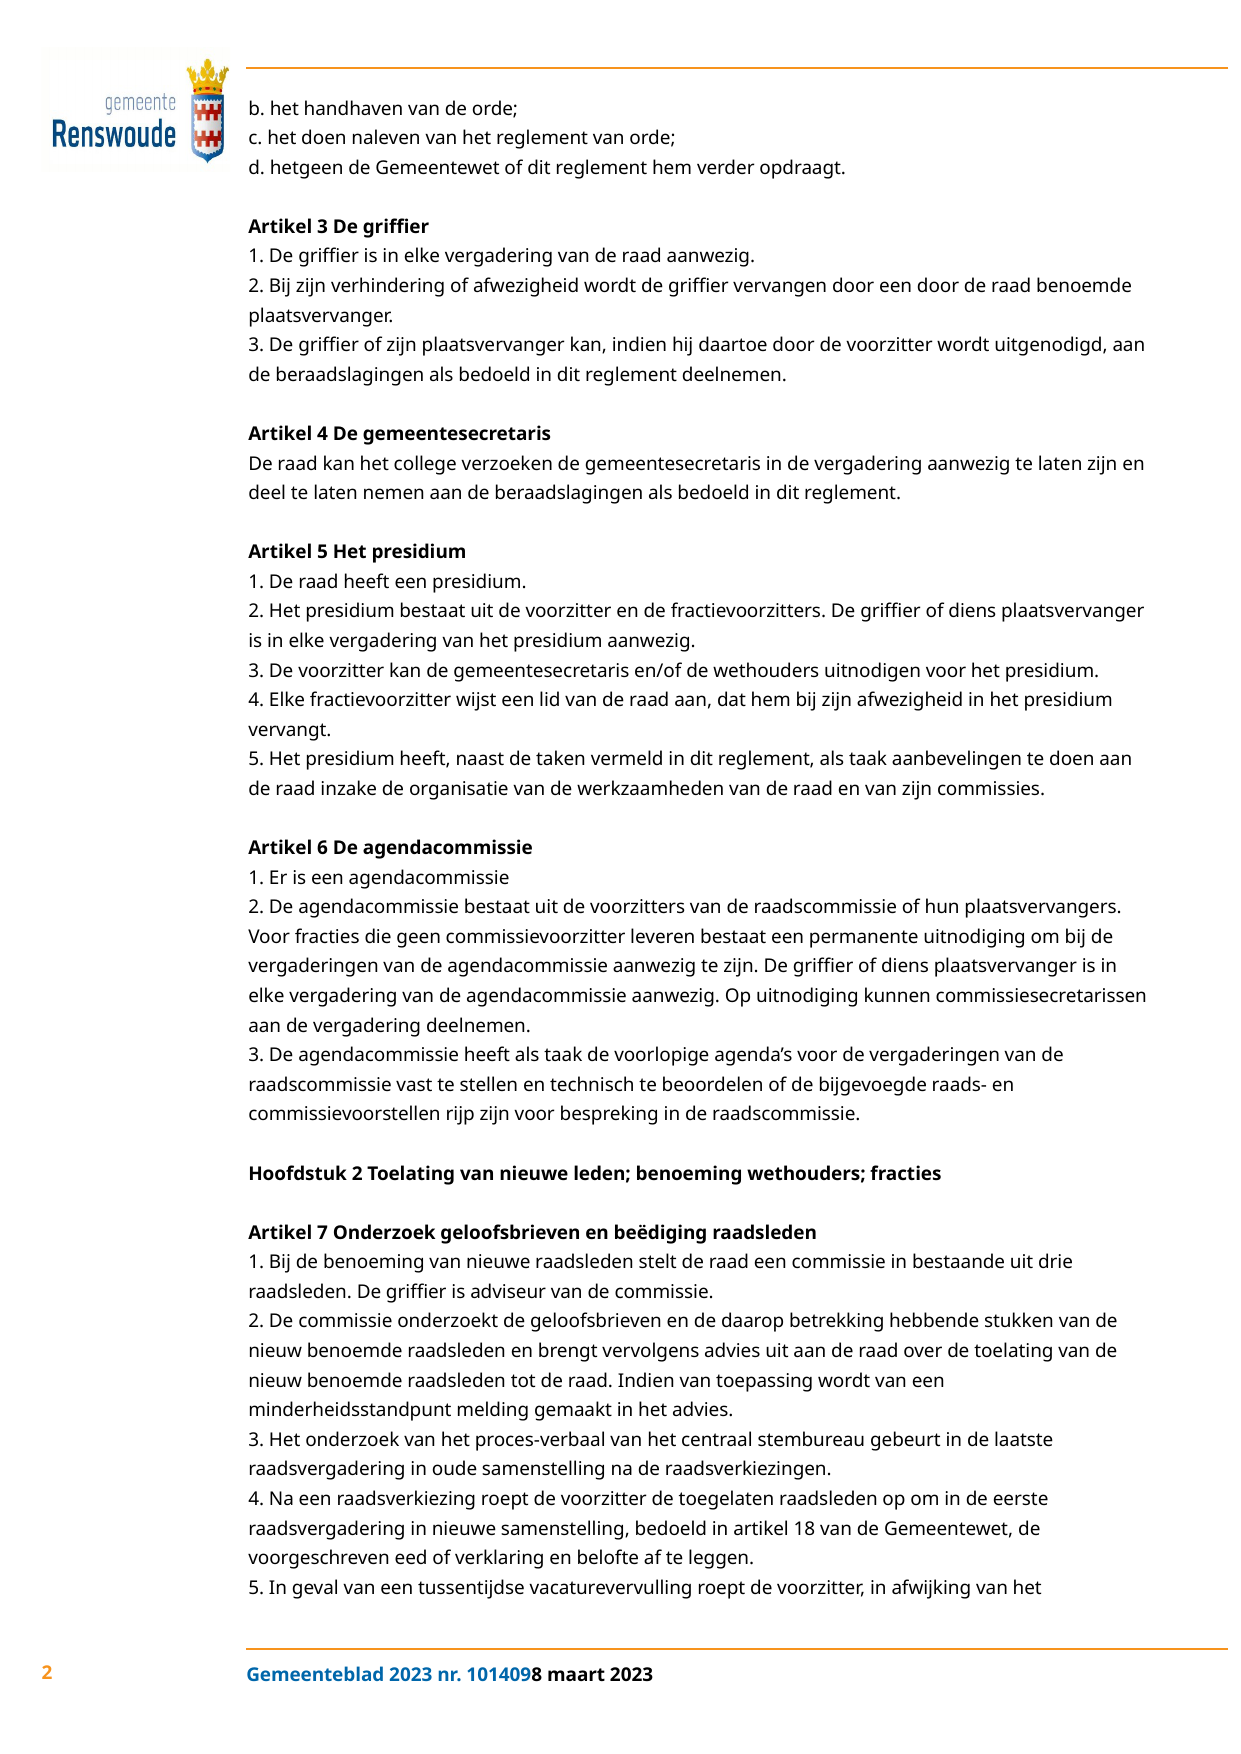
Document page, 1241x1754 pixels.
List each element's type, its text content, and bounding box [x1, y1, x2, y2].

text 5. In geval van een tussentijdse vacaturevervulling roept de voorzitter, in afwijking van het [248, 1574, 1152, 1600]
text De raad kan het college verzoeken de gemeentesecretaris in de vergadering aanwezig te laten zijn en deel te laten nemen aan de beraadslagingen als bedoeld in dit reglement. [248, 450, 1152, 505]
text 3. De griffier of zijn plaatsvervanger kan, indien hij daartoe door de voorzitter wordt uitgenodigd, aan de beraadslagingen als bedoeld in dit reglement deelnemen. [248, 331, 1152, 387]
text Artikel 5 Het presidium [248, 538, 1152, 564]
text 2. Bij zijn verhindering of afwezigheid wordt de griffier vervangen door een door de raad benoemde plaatsvervanger. [248, 272, 1152, 328]
text 4. Elke fractievoorzitter wijst een lid van de raad aan, dat hem bij zijn afwezigheid in het presidium vervangt. [248, 686, 1152, 742]
text 3. De agendacommissie heeft als taak de voorlopige agenda’s voor de vergaderingen van de raadscommissie vast te stellen en technisch te beoordelen of de bijgevoegde raads- en commissievoorstellen rijp zijn voor bespreking in de raadscommissie. [248, 1041, 1152, 1126]
text 4. Na een raadsverkiezing roept de voorzitter de toegelaten raadsleden op om in de eerste raadsvergadering in nieuwe samenstelling, bedoeld in artikel 18 van de Gemeentewet, de voorgeschreven eed of verklaring en belofte af te leggen. [248, 1485, 1152, 1570]
text Hoofdstuk 2 Toelating van nieuwe leden; benoeming wethouders; fracties [248, 1160, 1152, 1186]
text 3. De voorzitter kan de gemeentesecretaris en/of de wethouders uitnodigen voor het presidium. [248, 657, 1152, 683]
picture [41, 47, 231, 172]
text 5. Het presidium heeft, naast de taken vermeld in dit reglement, als taak aanbevelingen te doen aan de raad inzake de organisatie van de werkzaamheden van de raad en van zijn commissies. [248, 746, 1152, 801]
text 1. De griffier is in elke vergadering van de raad aanwezig. [248, 243, 1152, 268]
text Artikel 3 De griffier [248, 213, 1152, 239]
text 2. Het presidium bestaat uit de voorzitter en de fractievoorzitters. De griffier of diens plaatsvervanger is in elke vergadering van het presidium aanwezig. [248, 598, 1152, 653]
text c. het doen naleven van het reglement van orde; [248, 124, 1152, 150]
text b. het handhaven van de orde; [248, 95, 1152, 121]
text 2. De commissie onderzoekt de geloofsbrieven en de daarop betrekking hebbende stukken van de nieuw benoemde raadsleden en brengt vervolgens advies uit aan de raad over de toelating van de nieuw benoemde raadsleden tot de raad. Indien van toepassing wordt van een minderheidsstandpunt melding gemaakt in het advies. [248, 1308, 1152, 1422]
text 1. Er is een agendacommissie [248, 864, 1152, 890]
text 3. Het onderzoek van het proces-verbaal van het centraal stembureau gebeurt in de laatste raadsvergadering in oude samenstelling na de raadsverkiezingen. [248, 1426, 1152, 1481]
text 1. Bij de benoeming van nieuwe raadsleden stelt de raad een commissie in bestaande uit drie raadsleden. De griffier is adviseur van de commissie. [248, 1248, 1152, 1304]
text 1. De raad heeft een presidium. [248, 568, 1152, 594]
text d. hetgeen de Gemeentewet of dit reglement hem verder opdraagt. [248, 154, 1152, 180]
text Artikel 4 De gemeentesecretaris [248, 420, 1152, 446]
text 2. De agendacommissie bestaat uit de voorzitters van de raadscommissie of hun plaatsvervangers. Voor fracties die geen commissievoorzitter leveren bestaat een permanente uitnodiging om bij de vergaderingen van de agendacommissie aanwezig te zijn. De griffier of diens plaatsvervanger is in elke vergadering van de agendacommissie aanwezig. Op uitnodiging kunnen commissiesecretarissen aan de vergadering deelnemen. [248, 893, 1152, 1038]
text Artikel 6 De agendacommissie [248, 834, 1152, 860]
text Artikel 7 Onderzoek geloofsbrieven en beëdiging raadsleden [248, 1219, 1152, 1245]
